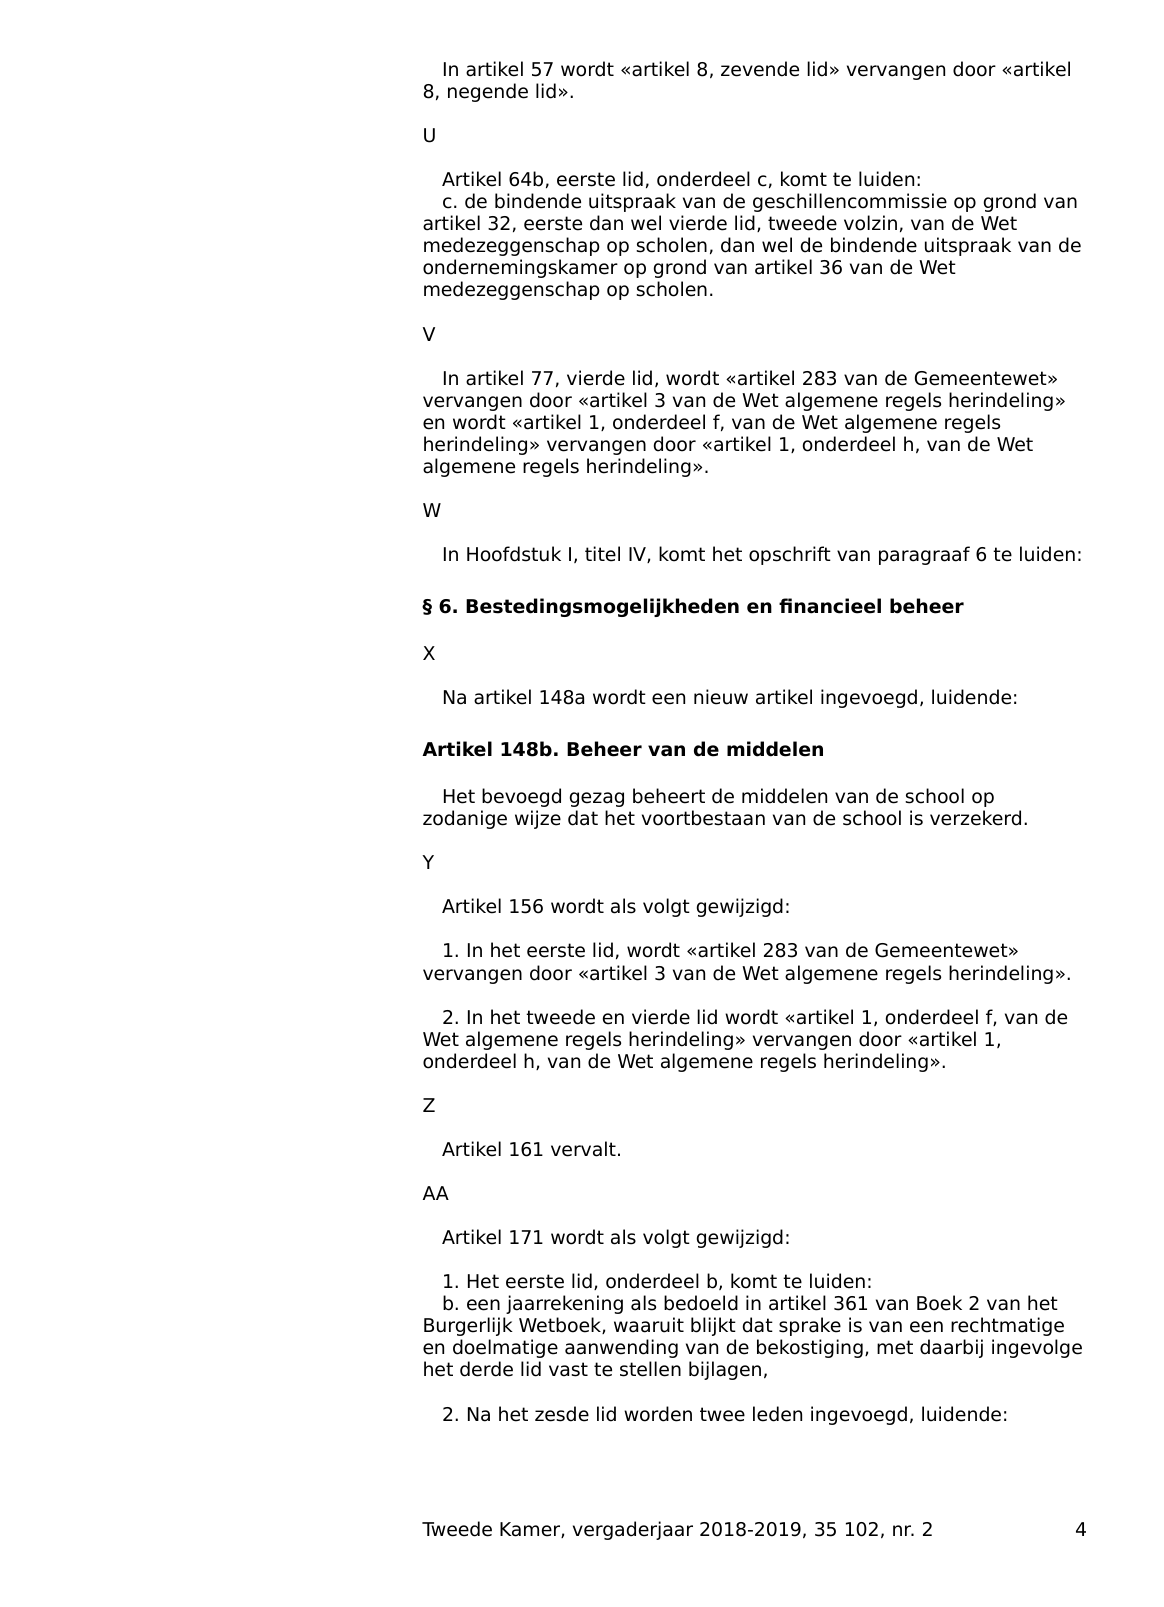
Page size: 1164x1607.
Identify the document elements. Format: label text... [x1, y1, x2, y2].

text 2. Na het zesde lid worden twee leden ingevoegd, luidende: [422, 1403, 1087, 1425]
text Artikel 161 vervalt. [422, 1139, 1087, 1161]
text In Hoofdstuk I, titel IV, komt het opschrift van paragraaf 6 te luiden: [422, 544, 1087, 566]
text Artikel 64b, eerste lid, onderdeel c, komt te luiden: [422, 169, 1087, 191]
text W [422, 500, 1087, 522]
text b. een jaarrekening als bedoeld in artikel 361 van Boek 2 van het Burgerlijk Wetboek, waaruit blijkt dat sprake is van een rechtmatige en doelmatige aanwending van de bekostiging, met daarbij ingevolge het derde lid vast te stellen bijlagen, [422, 1293, 1087, 1381]
text c. de bindende uitspraak van de geschillencommissie op grond van artikel 32, eerste dan wel vierde lid, tweede volzin, van de Wet medezeggenschap op scholen, dan wel de bindende uitspraak van de ondernemingskamer op grond van artikel 36 van de Wet medezeggenschap op scholen. [422, 191, 1087, 301]
text 1. In het eerste lid, wordt «artikel 283 van de Gemeentewet» vervangen door «artikel 3 van de Wet algemene regels herindeling». [422, 940, 1087, 984]
text Artikel 156 wordt als volgt gewijzigd: [422, 896, 1087, 918]
text Het bevoegd gezag beheert de middelen van de school op zodanige wijze dat het voortbestaan van de school is verzekerd. [422, 786, 1087, 830]
text 1. Het eerste lid, onderdeel b, komt te luiden: [422, 1271, 1087, 1293]
text 2. In het tweede en vierde lid wordt «artikel 1, onderdeel f, van de Wet algemene regels herindeling» vervangen door «artikel 1, onderdeel h, van de Wet algemene regels herindeling». [422, 1007, 1087, 1072]
text Z [422, 1095, 1087, 1117]
text Artikel 171 wordt als volgt gewijzigd: [422, 1227, 1087, 1249]
text Y [422, 852, 1087, 874]
subtitle Artikel 148b. Beheer van de middelen [422, 739, 1087, 761]
subtitle § 6. Bestedingsmogelijkheden en financieel beheer [422, 596, 1087, 618]
text V [422, 323, 1087, 345]
text Na artikel 148a wordt een nieuw artikel ingevoegd, luidende: [422, 687, 1087, 709]
text AA [422, 1183, 1087, 1205]
text In artikel 57 wordt «artikel 8, zevende lid» vervangen door «artikel 8, negende lid». [422, 59, 1087, 103]
text In artikel 77, vierde lid, wordt «artikel 283 van de Gemeentewet» vervangen door «artikel 3 van de Wet algemene regels herindeling» en wordt «artikel 1, onderdeel f, van de Wet algemene regels herindeling» vervangen door «artikel 1, onderdeel h, van de Wet algemene regels herindeling». [422, 368, 1087, 477]
text U [422, 125, 1087, 147]
text X [422, 643, 1087, 665]
